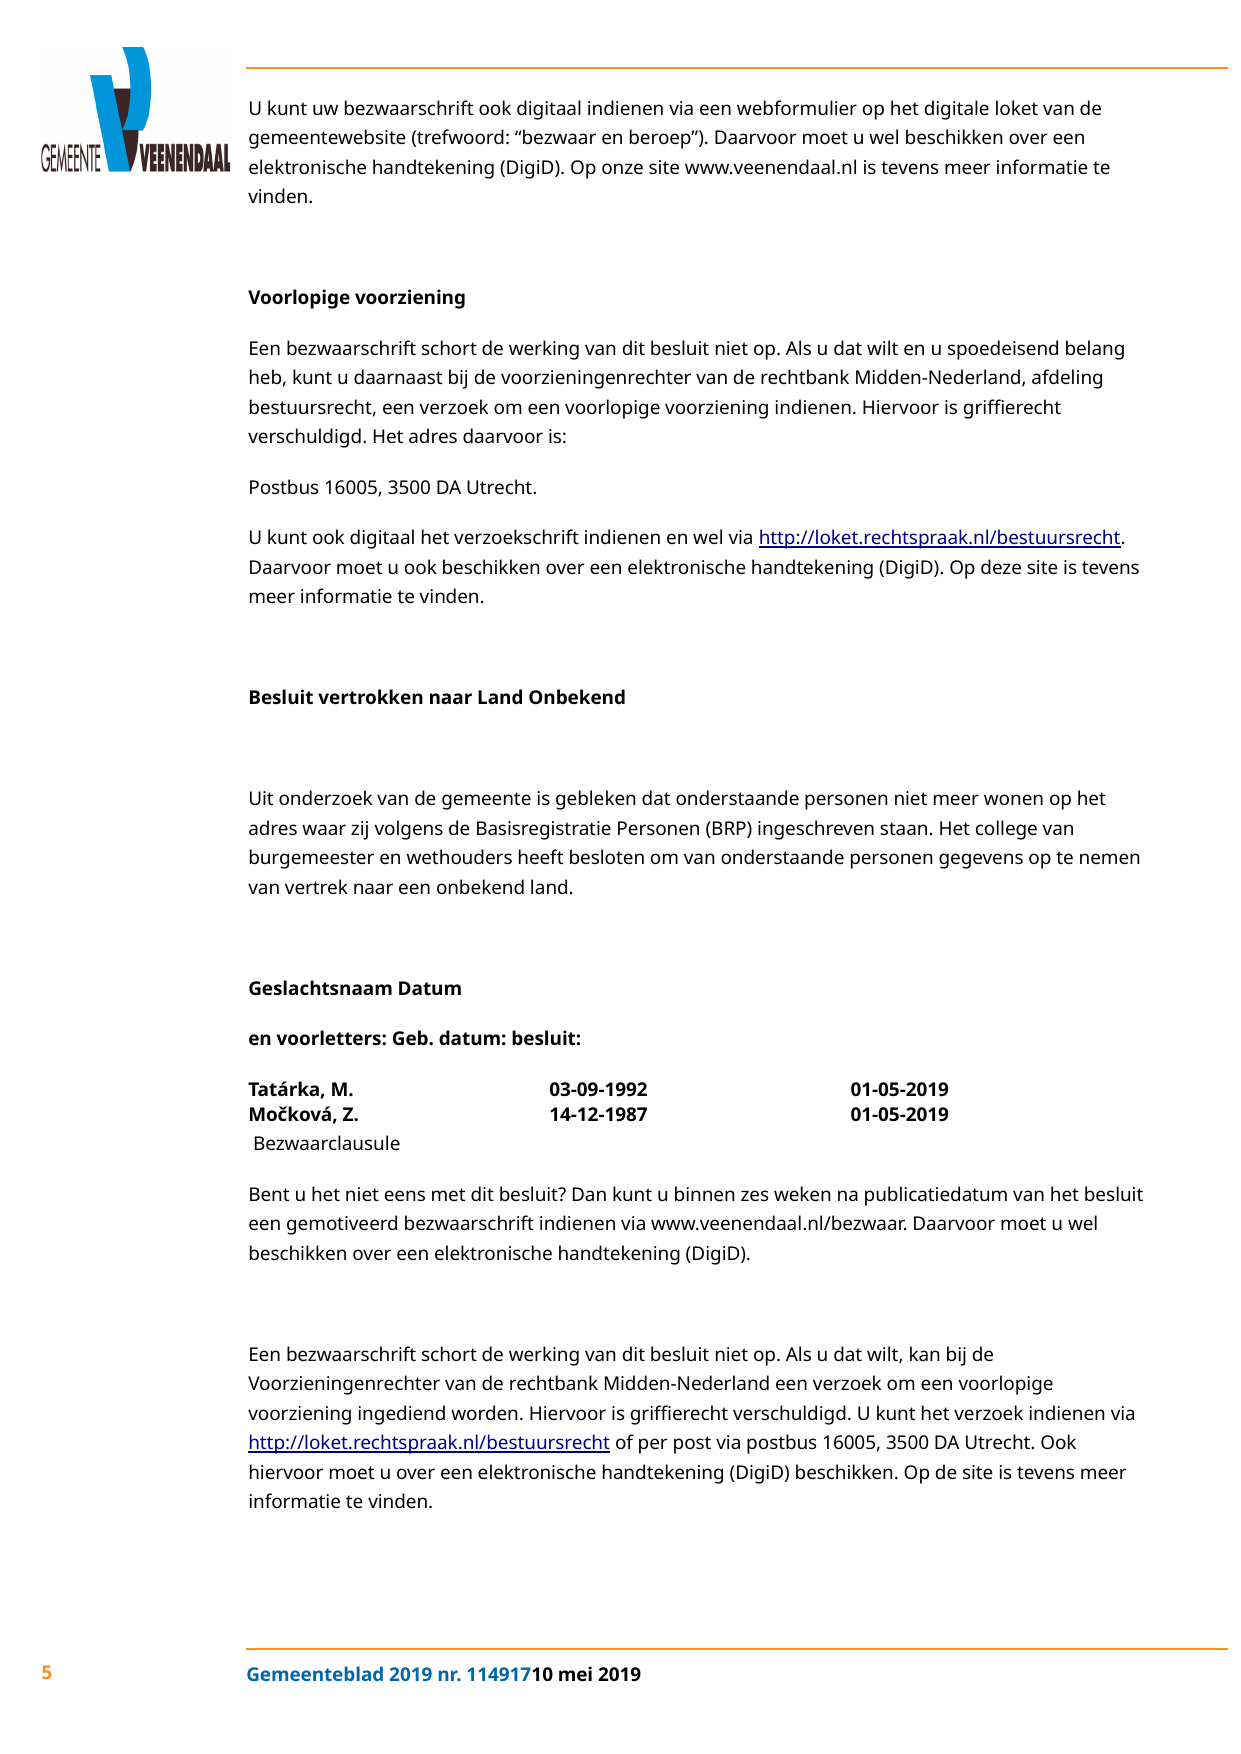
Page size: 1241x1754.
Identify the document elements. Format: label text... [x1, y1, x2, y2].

table_cell 01-05-2019 [850, 1101, 1152, 1127]
text U kunt uw bezwaarschrift ook digitaal indienen via een webformulier op het digitale loket van de gemeentewebsite (trefwoord: “bezwaar en beroep”). Daarvoor moet u wel beschikken over een elektronische handtekening (DigiD). Op onze site www.veenendaal.nl is tevens meer informatie te vinden. [248, 95, 1152, 209]
text Bent u het niet eens met dit besluit? Dan kunt u binnen zes weken na publicatiedatum van het besluit een gemotiveerd bezwaarschrift indienen via www.veenendaal.nl/bezwaar. Daarvoor moet u wel beschikken over een elektronische handtekening (DigiD). [248, 1181, 1152, 1266]
text en voorletters: Geb. datum: besluit: [248, 1025, 1152, 1051]
table_header Tatárka, M. [248, 1076, 549, 1101]
text Een bezwaarschrift schort de werking van dit besluit niet op. Als u dat wilt, kan bij de Voorzieningenrechter van de rechtbank Midden-Nederland een verzoek om een voorlopige voorziening ingediend worden. Hiervoor is griffierecht verschuldigd. U kunt het verzoek indienen via http://loket.rechtspraak.nl/bestuursrecht of per post via postbus 16005, 3500 DA Utrecht. Ook hiervoor moet u over een elektronische handtekening (DigiD) beschikken. Op de site is tevens meer informatie te vinden. [248, 1341, 1152, 1514]
text Voorlopige voorziening [248, 284, 1152, 310]
table_header 03-09-1992 [549, 1076, 850, 1101]
table_cell Močková, Z. [248, 1101, 549, 1127]
text Bezwaarclausule [248, 1130, 1152, 1156]
text Geslachtsnaam Datum [248, 975, 1152, 1001]
table_cell 14-12-1987 [549, 1101, 850, 1127]
text Postbus 16005, 3500 DA Utrecht. [248, 474, 1152, 500]
picture [41, 47, 130, 172]
table_header 01-05-2019 [850, 1076, 1152, 1101]
picture [123, 47, 231, 172]
text Een bezwaarschrift schort de werking van dit besluit niet op. Als u dat wilt en u spoedeisend belang heb, kunt u daarnaast bij de voorzieningenrechter van de rechtbank Midden-Nederland, afdeling bestuursrecht, een verzoek om een voorlopige voorziening indienen. Hiervoor is griffierecht verschuldigd. Het adres daarvoor is: [248, 335, 1152, 449]
text Besluit vertrokken naar Land Onbekend [248, 684, 1152, 710]
text U kunt ook digitaal het verzoekschrift indienen en wel via http://loket.rechtspraak.nl/bestuursrecht. Daarvoor moet u ook beschikken over een elektronische handtekening (DigiD). Op deze site is tevens meer informatie te vinden. [248, 524, 1152, 609]
text Uit onderzoek van de gemeente is gebleken dat onderstaande personen niet meer wonen op het adres waar zij volgens de Basisregistratie Personen (BRP) ingeschreven staan. Het college van burgemeester en wethouders heeft besloten om van onderstaande personen gegevens op te nemen van vertrek naar een onbekend land. [248, 785, 1152, 900]
